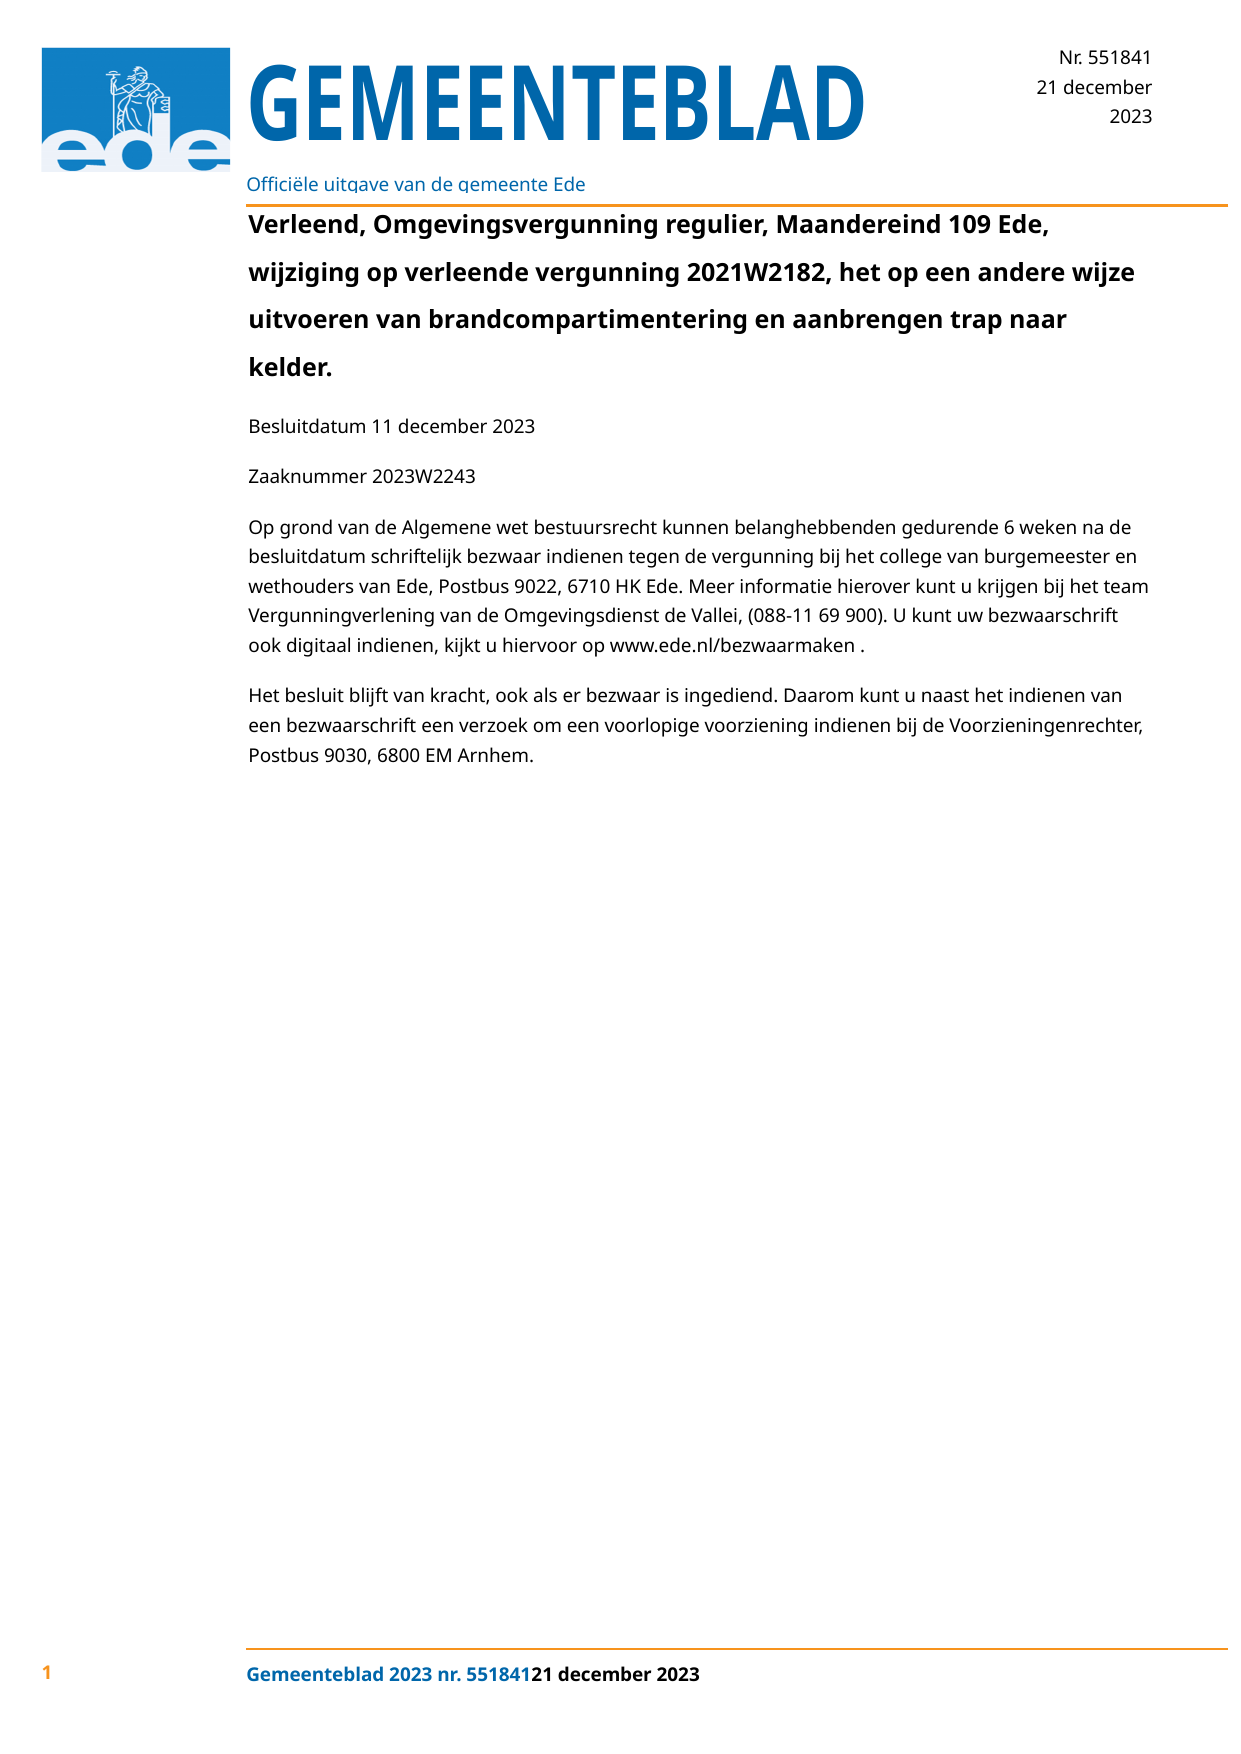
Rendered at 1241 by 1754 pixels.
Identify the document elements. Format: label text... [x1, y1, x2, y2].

text Het besluit blijft van kracht, ook als er bezwaar is ingediend. Daarom kunt u naast het indienen van een bezwaarschrift een verzoek om een voorlopige voorziening indienen bij de Voorzieningenrechter, Postbus 9030, 6800 EM Arnhem. [248, 683, 1152, 768]
picture [41, 47, 231, 172]
text Zaaknummer 2023W2243 [248, 463, 1152, 489]
text Verleend, Omgevingsvergunning regulier, Maandereind 109 Ede, wijziging op verleende vergunning 2021W2182, het op een andere wijze uitvoeren van brandcompartimentering en aanbrengen trap naar kelder. [248, 207, 1152, 384]
text Besluitdatum 11 december 2023 [248, 413, 1152, 439]
text Op grond van de Algemene wet bestuursrecht kunnen belanghebbenden gedurende 6 weken na de besluitdatum schriftelijk bezwaar indienen tegen de vergunning bij het college van burgemeester en wethouders van Ede, Postbus 9022, 6710 HK Ede. Meer informatie hierover kunt u krijgen bij het team Vergunningverlening van de Omgevingsdienst de Vallei, (088-11 69 900). U kunt uw bezwaarschrift ook digitaal indienen, kijkt u hiervoor op www.ede.nl/bezwaarmaken . [248, 514, 1152, 658]
